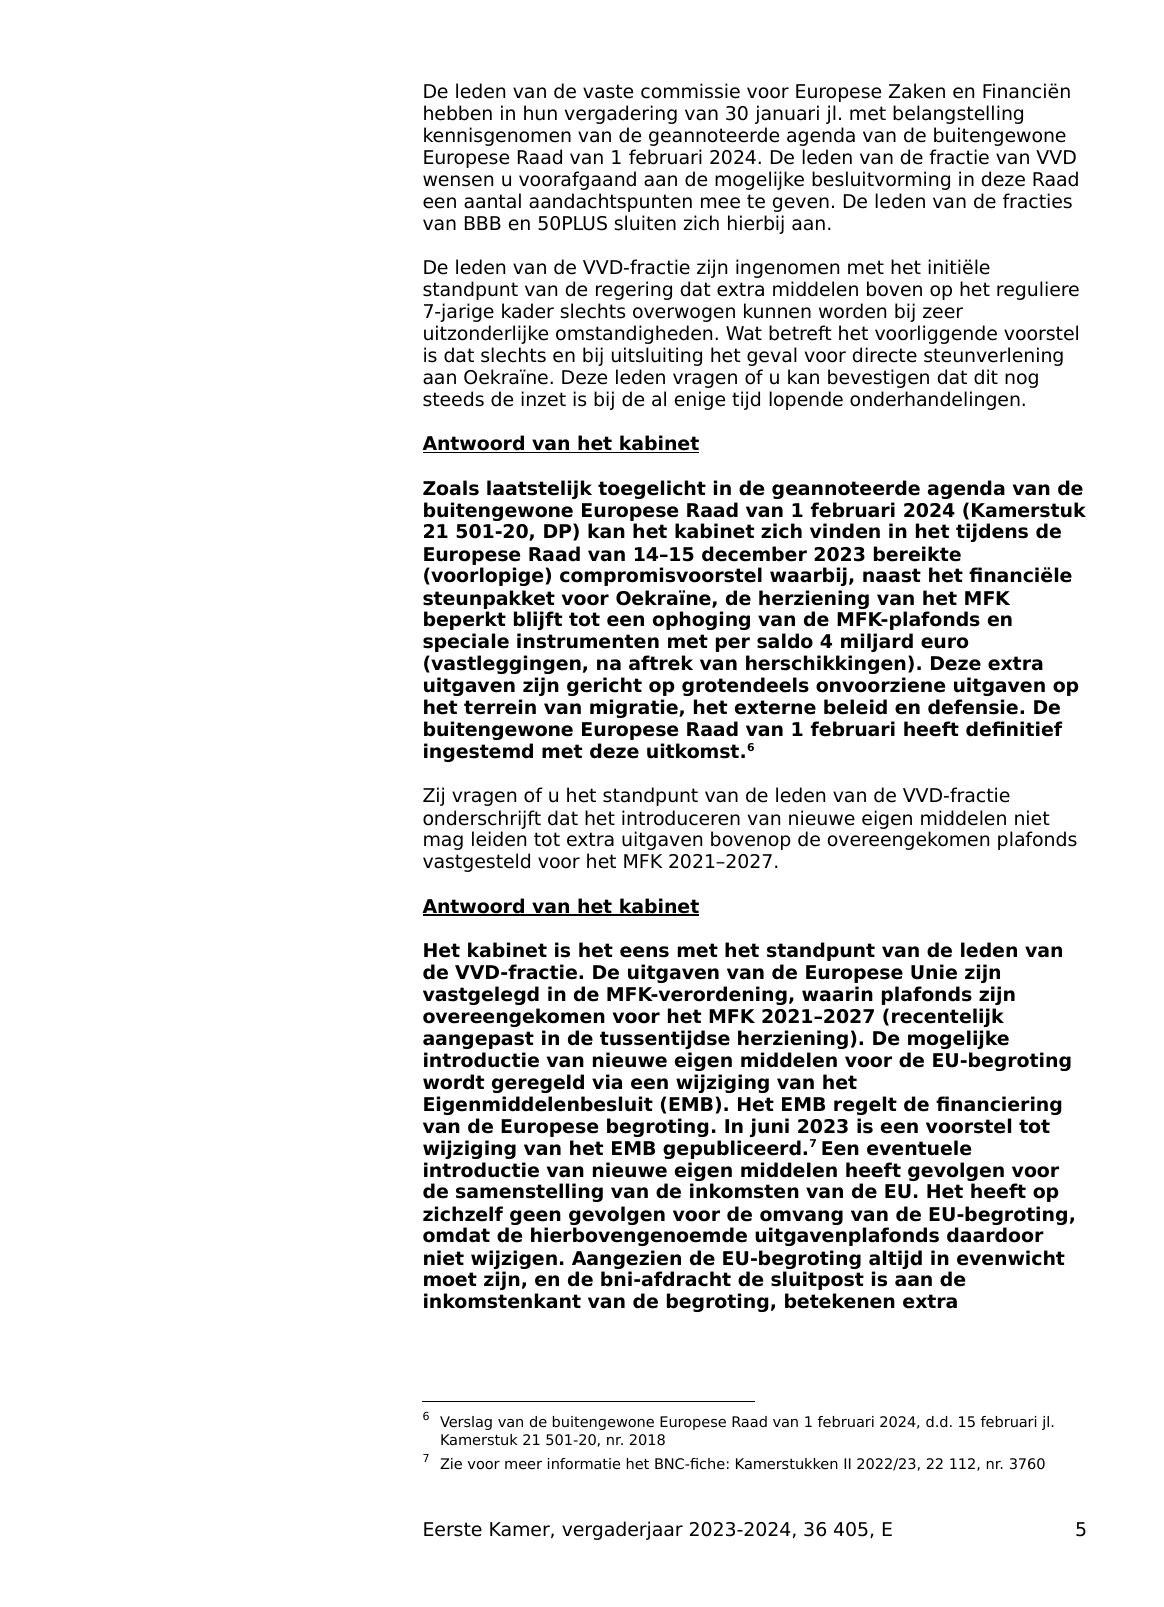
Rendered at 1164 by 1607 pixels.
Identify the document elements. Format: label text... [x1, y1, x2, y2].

text Zij vragen of u het standpunt van de leden van de VVD-fractie onderschrijft dat het introduceren van nieuwe eigen middelen niet mag leiden tot extra uitgaven bovenop de overeengekomen plafonds vastgesteld voor het MFK 2021–2027. [422, 785, 1087, 873]
subtitle Antwoord van het kabinet [422, 896, 1087, 917]
text Zoals laatstelijk toegelicht in de geannoteerde agenda van de buitengewone Europese Raad van 1 februari 2024 (Kamerstuk 21 501-20, DP) kan het kabinet zich vinden in het tijdens de Europese Raad van 14–15 december 2023 bereikte (voorlopige) compromisvoorstel waarbij, naast het financiële steunpakket voor Oekraïne, de herziening van het MFK beperkt blijft tot een ophoging van de MFK-plafonds en speciale instrumenten met per saldo 4 miljard euro (vastleggingen, na aftrek van herschikkingen). Deze extra uitgaven zijn gericht op grotendeels onvoorziene uitgaven op het terrein van migratie, het externe beleid en defensie. De buitengewone Europese Raad van 1 februari heeft definitief ingestemd met deze uitkomst. [422, 477, 1087, 763]
subtitle Antwoord van het kabinet [422, 433, 1087, 455]
text De leden van de VVD-fractie zijn ingenomen met het initiële standpunt van de regering dat extra middelen boven op het reguliere 7-jarige kader slechts overwogen kunnen worden bij zeer uitzonderlijke omstandigheden. Wat betreft het voorliggende voorstel is dat slechts en bij uitsluiting het geval voor directe steunverlening aan Oekraïne. Deze leden vragen of u kan bevestigen dat dit nog steeds de inzet is bij de al enige tijd lopende onderhandelingen. [422, 257, 1087, 411]
text De leden van de vaste commissie voor Europese Zaken en Financiën hebben in hun vergadering van 30 januari jl. met belangstelling kennisgenomen van de geannoteerde agenda van de buitengewone Europese Raad van 1 februari 2024. De leden van de fractie van VVD wensen u voorafgaand aan de mogelijke besluitvorming in deze Raad een aantal aandachtspunten mee te geven. De leden van de fracties van BBB en 50PLUS sluiten zich hierbij aan. [422, 81, 1087, 235]
text Verslag van de buitengewone Europese Raad van 1 februari 2024, d.d. 15 februari jl. Kamerstuk 21 501-20, nr. 2018 [422, 1410, 1087, 1449]
text Het kabinet is het eens met het standpunt van de leden van de VVD-fractie. De uitgaven van de Europese Unie zijn vastgelegd in de MFK-verordening, waarin plafonds zijn overeengekomen voor het MFK 2021–2027 (recentelijk aangepast in de tussentijdse herziening). De mogelijke introductie van nieuwe eigen middelen voor de EU-begroting wordt geregeld via een wijziging van het Eigenmiddelenbesluit (EMB). Het EMB regelt de financiering van de Europese begroting. In juni 2023 is een voorstel tot wijziging van het EMB gepubliceerd.Een eventuele introductie van nieuwe eigen middelen heeft gevolgen voor de samenstelling van de inkomsten van de EU. Het heeft op zichzelf geen gevolgen voor de omvang van de EU-begroting, omdat de hierbovengenoemde uitgavenplafonds daardoor niet wijzigen. Aangezien de EU-begroting altijd in evenwicht moet zijn, en de bni-afdracht de sluitpost is aan de inkomstenkant van de begroting, betekenen extra [422, 940, 1087, 1313]
text Zie voor meer informatie het BNC-fiche: Kamerstukken II 2022/23, 22 112, nr. 3760 [422, 1452, 1087, 1474]
